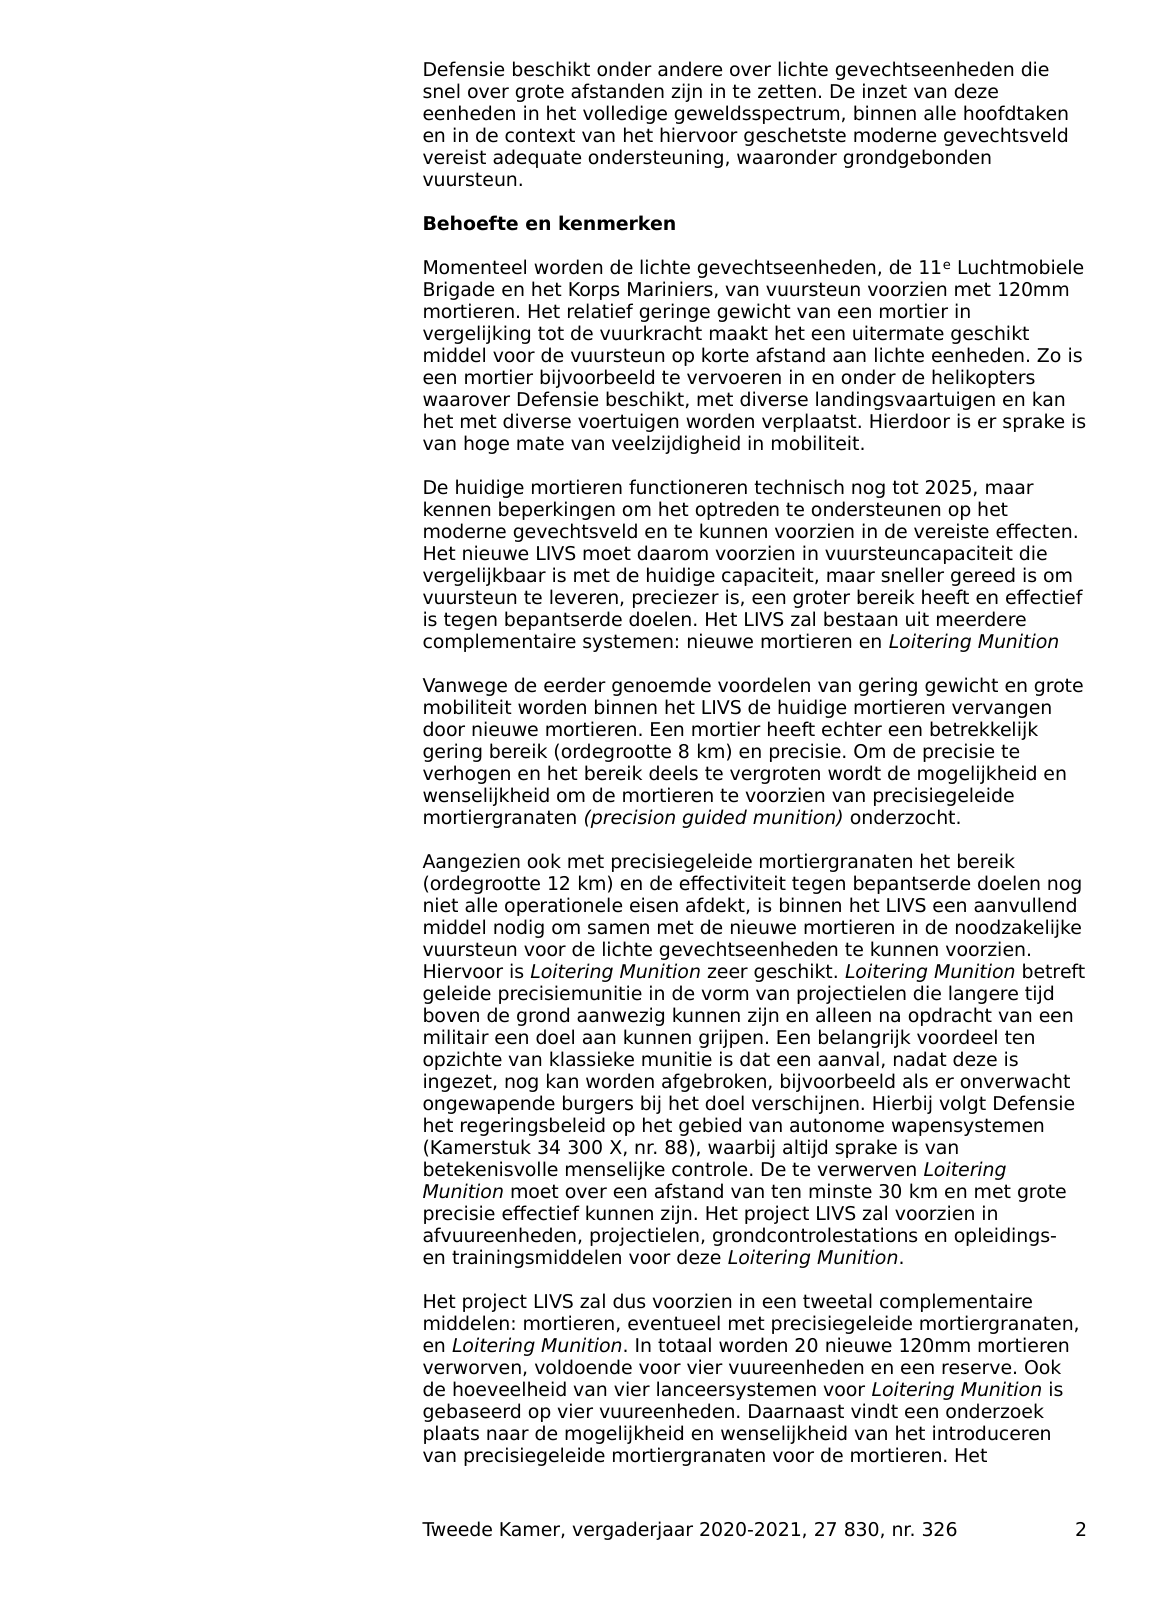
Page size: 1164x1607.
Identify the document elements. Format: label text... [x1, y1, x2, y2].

text Defensie beschikt onder andere over lichte gevechtseenheden die snel over grote afstanden zijn in te zetten. De inzet van deze eenheden in het volledige geweldsspectrum, binnen alle hoofdtaken en in de context van het hiervoor geschetste moderne gevechtsveld vereist adequate ondersteuning, waaronder grondgebonden vuursteun. [422, 59, 1087, 191]
subtitle Behoefte en kenmerken [422, 213, 1087, 235]
text De huidige mortieren functioneren technisch nog tot 2025, maar kennen beperkingen om het optreden te ondersteunen op het moderne gevechtsveld en te kunnen voorzien in de vereiste effecten. Het nieuwe LIVS moet daarom voorzien in vuursteuncapaciteit die vergelijkbaar is met de huidige capaciteit, maar sneller gereed is om vuursteun te leveren, preciezer is, een groter bereik heeft en effectief is tegen bepantserde doelen. Het LIVS zal bestaan uit meerdere complementaire systemen: nieuwe mortieren en Loitering Munition [422, 477, 1087, 653]
text Vanwege de eerder genoemde voordelen van gering gewicht en grote mobiliteit worden binnen het LIVS de huidige mortieren vervangen door nieuwe mortieren. Een mortier heeft echter een betrekkelijk gering bereik (ordegrootte 8 km) en precisie. Om de precisie te verhogen en het bereik deels te vergroten wordt de mogelijkheid en wenselijkheid om de mortieren te voorzien van precisiegeleide mortiergranaten (precision guided munition) onderzocht. [422, 675, 1087, 829]
text Momenteel worden de lichte gevechtseenheden, de 11e Luchtmobiele Brigade en het Korps Mariniers, van vuursteun voorzien met 120mm mortieren. Het relatief geringe gewicht van een mortier in vergelijking tot de vuurkracht maakt het een uitermate geschikt middel voor de vuursteun op korte afstand aan lichte eenheden. Zo is een mortier bijvoorbeeld te vervoeren in en onder de helikopters waarover Defensie beschikt, met diverse landingsvaartuigen en kan het met diverse voertuigen worden verplaatst. Hierdoor is er sprake is van hoge mate van veelzijdigheid in mobiliteit. [422, 257, 1087, 455]
text Het project LIVS zal dus voorzien in een tweetal complementaire middelen: mortieren, eventueel met precisiegeleide mortiergranaten, en Loitering Munition. In totaal worden 20 nieuwe 120mm mortieren verworven, voldoende voor vier vuureenheden en een reserve. Ook de hoeveelheid van vier lanceersystemen voor Loitering Munition is gebaseerd op vier vuureenheden. Daarnaast vindt een onderzoek plaats naar de mogelijkheid en wenselijkheid van het introduceren van precisiegeleide mortiergranaten voor de mortieren. Het [422, 1291, 1087, 1467]
text Aangezien ook met precisiegeleide mortiergranaten het bereik (ordegrootte 12 km) en de effectiviteit tegen bepantserde doelen nog niet alle operationele eisen afdekt, is binnen het LIVS een aanvullend middel nodig om samen met de nieuwe mortieren in de noodzakelijke vuursteun voor de lichte gevechtseenheden te kunnen voorzien. Hiervoor is Loitering Munition zeer geschikt. Loitering Munition betreft geleide precisiemunitie in de vorm van projectielen die langere tijd boven de grond aanwezig kunnen zijn en alleen na opdracht van een militair een doel aan kunnen grijpen. Een belangrijk voordeel ten opzichte van klassieke munitie is dat een aanval, nadat deze is ingezet, nog kan worden afgebroken, bijvoorbeeld als er onverwacht ongewapende burgers bij het doel verschijnen. Hierbij volgt Defensie het regeringsbeleid op het gebied van autonome wapensystemen (Kamerstuk 34 300 X, nr. 88), waarbij altijd sprake is van betekenisvolle menselijke controle. De te verwerven Loitering Munition moet over een afstand van ten minste 30 km en met grote precisie effectief kunnen zijn. Het project LIVS zal voorzien in afvuureenheden, projectielen, grondcontrolestations en opleidings- en trainingsmiddelen voor deze Loitering Munition. [422, 851, 1087, 1269]
